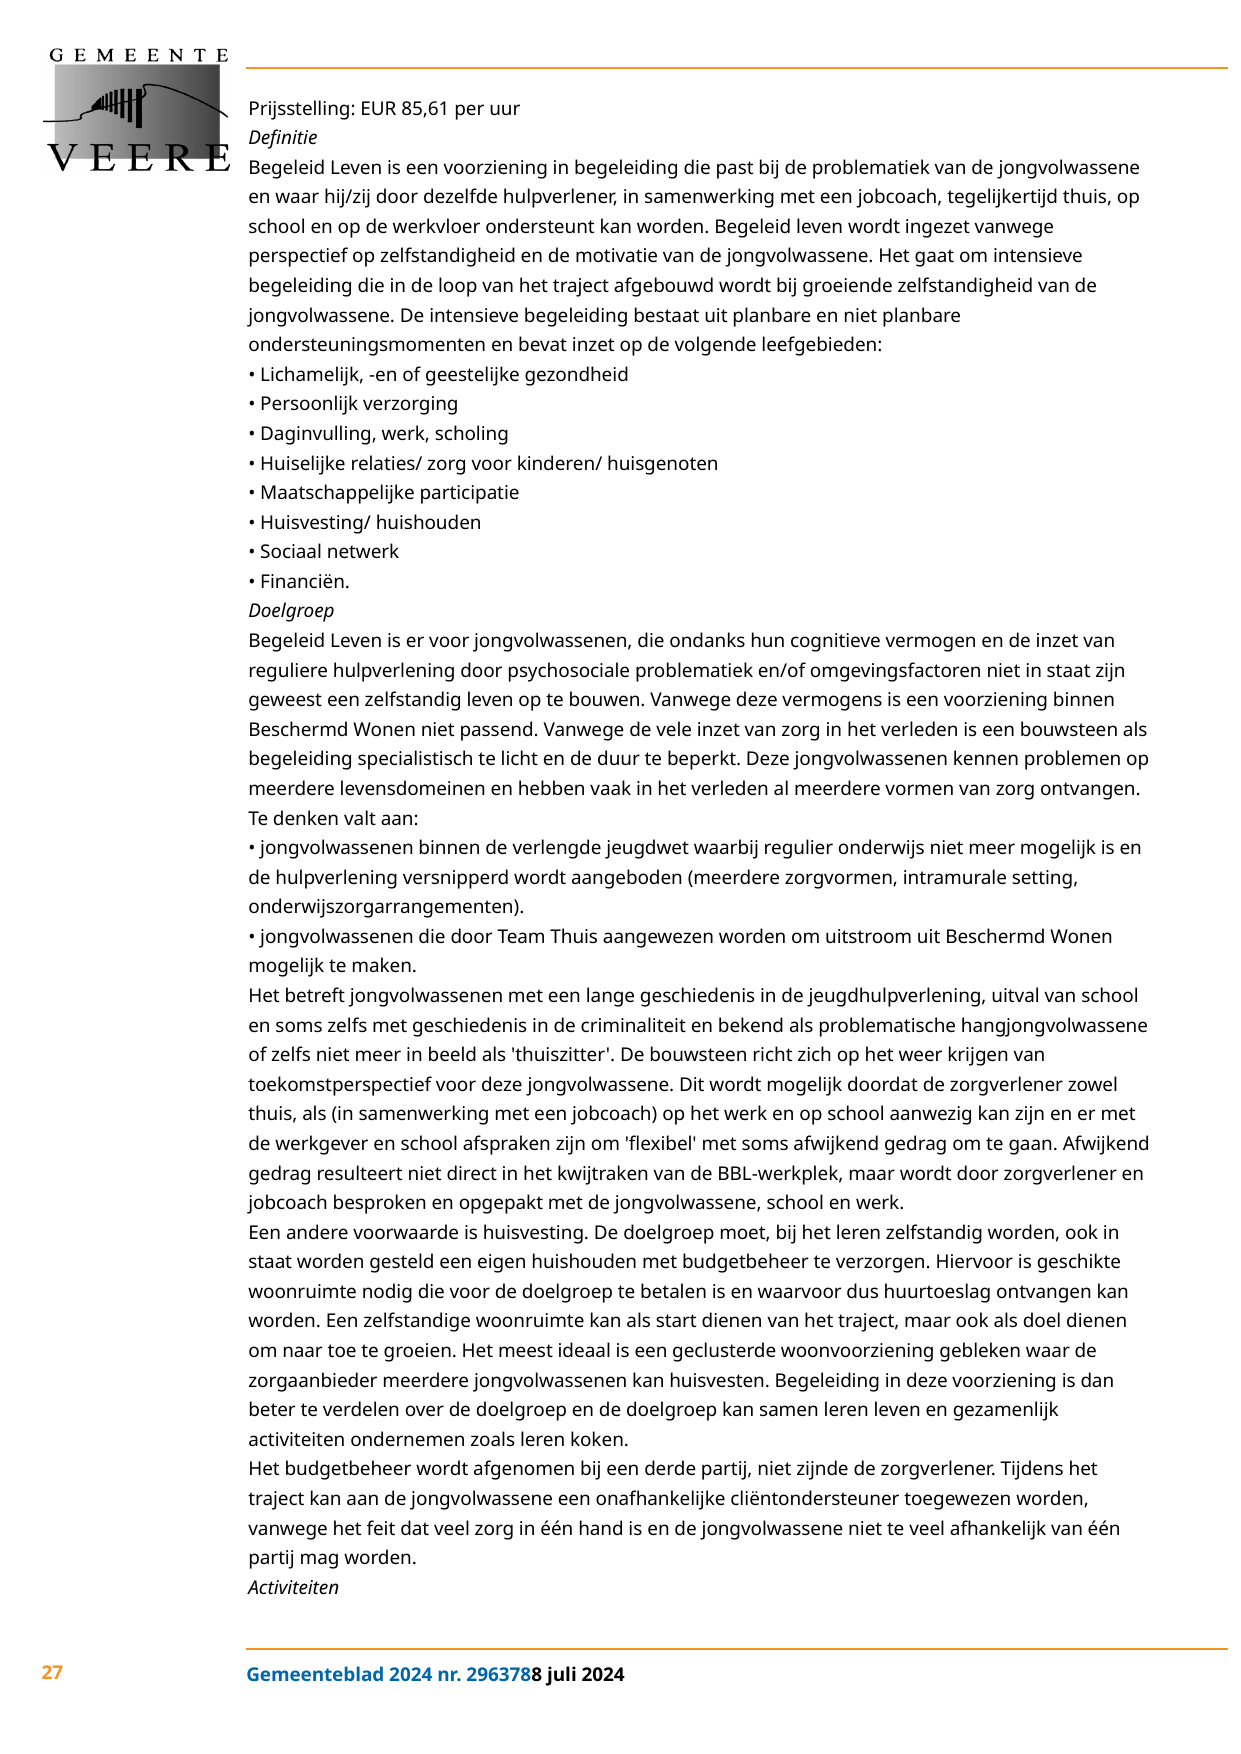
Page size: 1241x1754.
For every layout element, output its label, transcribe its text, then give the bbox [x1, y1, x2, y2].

text • Lichamelijk, -en of geestelijke gezondheid [248, 361, 1152, 387]
text Begeleid Leven is er voor jongvolwassenen, die ondanks hun cognitieve vermogen en de inzet van reguliere hulpverlening door psychosociale problematiek en/of omgevingsfactoren niet in staat zijn geweest een zelfstandig leven op te bouwen. Vanwege deze vermogens is een voorziening binnen Beschermd Wonen niet passend. Vanwege de vele inzet van zorg in het verleden is een bouwsteen als begeleiding specialistisch te licht en de duur te beperkt. Deze jongvolwassenen kennen problemen op meerdere levensdomeinen en hebben vaak in het verleden al meerdere vormen van zorg ontvangen. Te denken valt aan: [248, 627, 1152, 831]
text • Sociaal netwerk [248, 538, 1152, 564]
text Een andere voorwaarde is huisvesting. De doelgroep moet, bij het leren zelfstandig worden, ook in staat worden gesteld een eigen huishouden met budgetbeheer te verzorgen. Hiervoor is geschikte woonruimte nodig die voor de doelgroep te betalen is en waarvoor dus huurtoeslag ontvangen kan worden. Een zelfstandige woonruimte kan als start dienen van het traject, maar ook als doel dienen om naar toe te groeien. Het meest ideaal is een geclusterde woonvoorziening gebleken waar de zorgaanbieder meerdere jongvolwassenen kan huisvesten. Begeleiding in deze voorziening is dan beter te verdelen over de doelgroep en de doelgroep kan samen leren leven en gezamenlijk activiteiten ondernemen zoals leren koken. [248, 1219, 1152, 1452]
text • jongvolwassenen binnen de verlengde jeugdwet waarbij regulier onderwijs niet meer mogelijk is en de hulpverlening versnipperd wordt aangeboden (meerdere zorgvormen, intramurale setting, onderwijszorgarrangementen). [248, 834, 1152, 919]
text Definitie [248, 124, 1152, 150]
text • jongvolwassenen die door Team Thuis aangewezen worden om uitstroom uit Beschermd Wonen mogelijk te maken. [248, 923, 1152, 978]
text • Daginvulling, werk, scholing [248, 420, 1152, 446]
text Activiteiten [248, 1574, 1152, 1600]
text • Maatschappelijke participatie [248, 479, 1152, 505]
text • Persoonlijk verzorging [248, 391, 1152, 416]
text Doelgroep [248, 598, 1152, 623]
text • Financiën. [248, 568, 1152, 594]
text • Huiselijke relaties/ zorg voor kinderen/ huisgenoten [248, 450, 1152, 476]
text Begeleid Leven is een voorziening in begeleiding die past bij de problematiek van de jongvolwassene en waar hij/zij door dezelfde hulpverlener, in samenwerking met een jobcoach, tegelijkertijd thuis, op school en op de werkvloer ondersteunt kan worden. Begeleid leven wordt ingezet vanwege perspectief op zelfstandigheid en de motivatie van de jongvolwassene. Het gaat om intensieve begeleiding die in de loop van het traject afgebouwd wordt bij groeiende zelfstandigheid van de jongvolwassene. De intensieve begeleiding bestaat uit planbare en niet planbare ondersteuningsmomenten en bevat inzet op de volgende leefgebieden: [248, 154, 1152, 357]
text • Huisvesting/ huishouden [248, 509, 1152, 535]
text Prijsstelling: EUR 85,61 per uur [248, 95, 1152, 121]
picture [41, 47, 231, 172]
text Het betreft jongvolwassenen met een lange geschiedenis in de jeugdhulpverlening, uitval van school en soms zelfs met geschiedenis in de criminaliteit en bekend als problematische hangjongvolwassene of zelfs niet meer in beeld als 'thuiszitter'. De bouwsteen richt zich op het weer krijgen van toekomstperspectief voor deze jongvolwassene. Dit wordt mogelijk doordat de zorgverlener zowel thuis, als (in samenwerking met een jobcoach) op het werk en op school aanwezig kan zijn en er met de werkgever en school afspraken zijn om 'flexibel' met soms afwijkend gedrag om te gaan. Afwijkend gedrag resulteert niet direct in het kwijtraken van de BBL-werkplek, maar wordt door zorgverlener en jobcoach besproken en opgepakt met de jongvolwassene, school en werk. [248, 982, 1152, 1215]
text Het budgetbeheer wordt afgenomen bij een derde partij, niet zijnde de zorgverlener. Tijdens het traject kan aan de jongvolwassene een onafhankelijke cliëntondersteuner toegewezen worden, vanwege het feit dat veel zorg in één hand is en de jongvolwassene niet te veel afhankelijk van één partij mag worden. [248, 1456, 1152, 1570]
